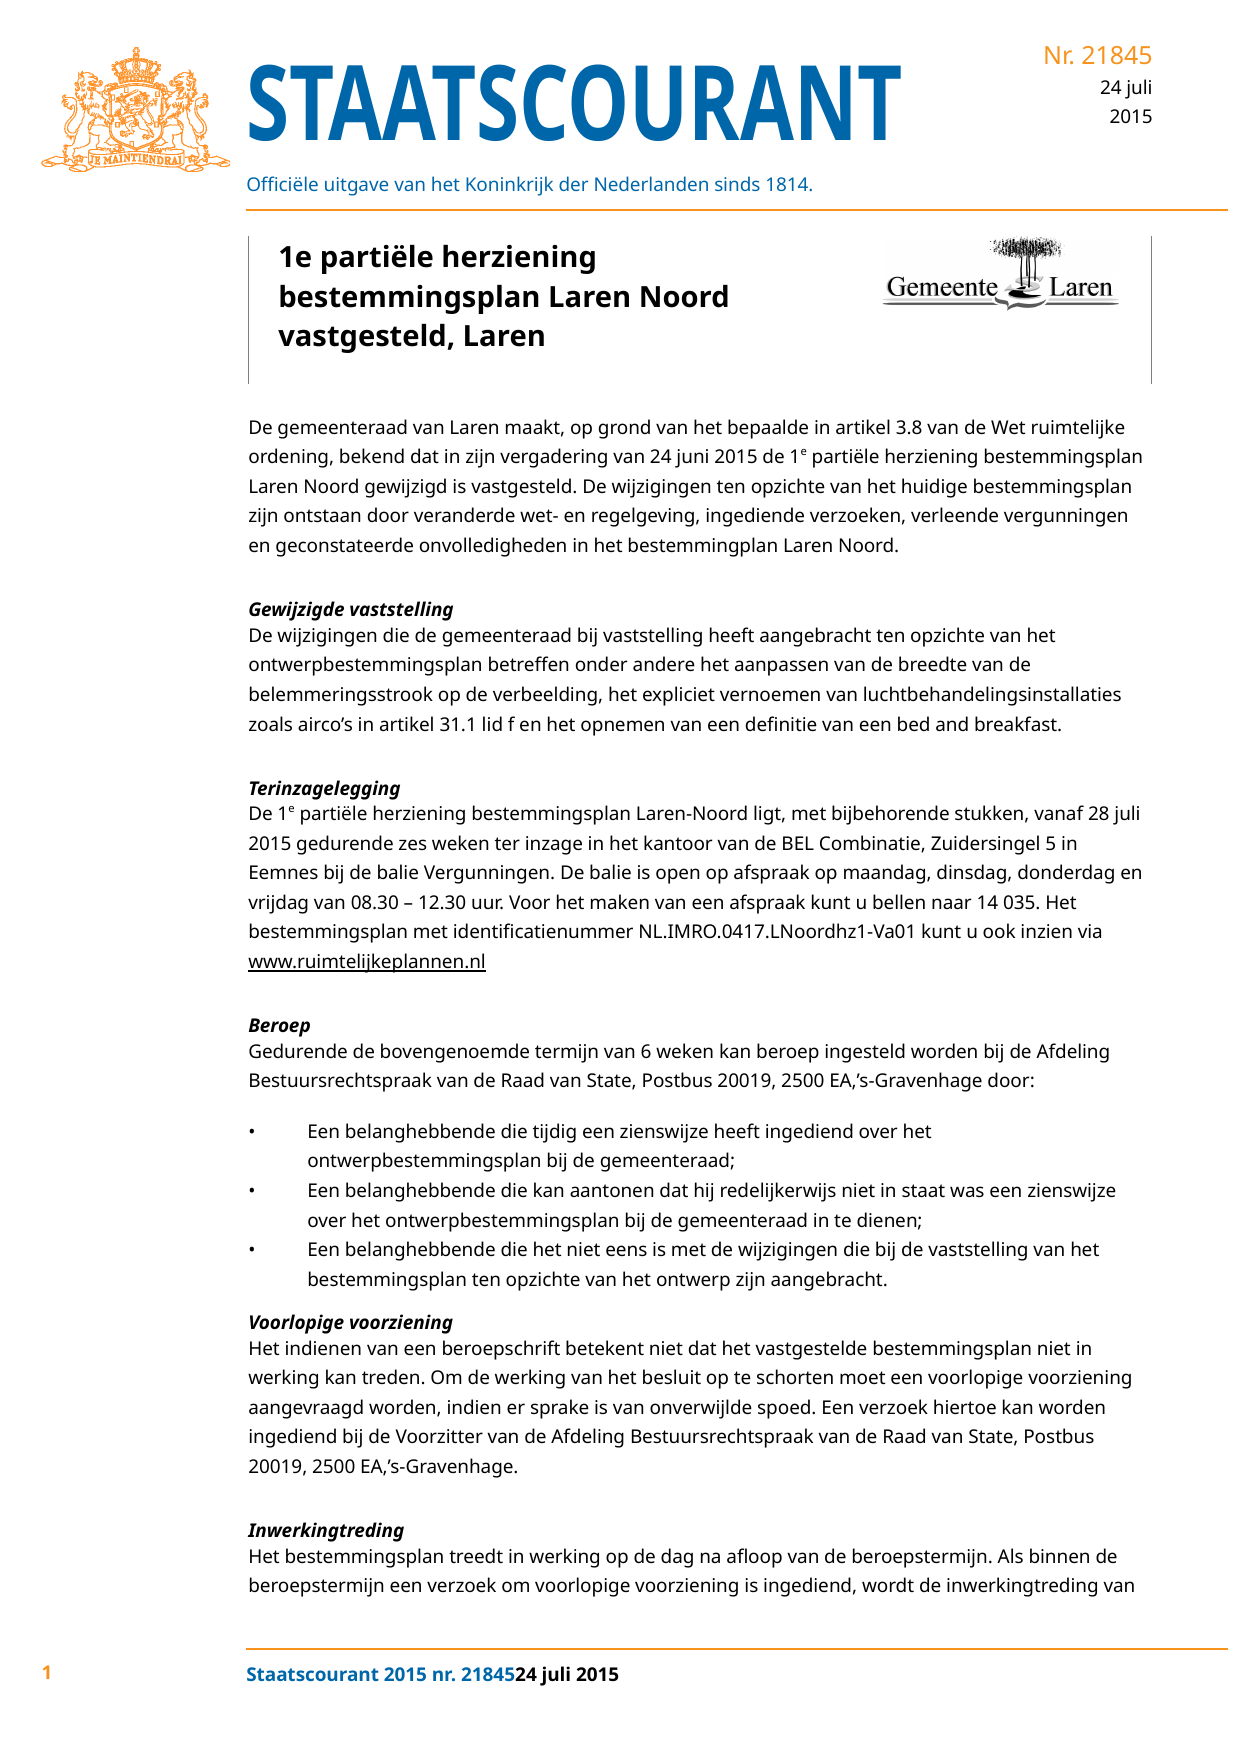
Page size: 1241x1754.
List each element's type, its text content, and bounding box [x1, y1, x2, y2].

text De gemeenteraad van Laren maakt, op grond van het bepaalde in artikel 3.8 van de Wet ruimtelijke ordening, bekend dat in zijn vergadering van 24 juni 2015 de 1e partiële herziening bestemmingsplan Laren Noord gewijzigd is vastgesteld. De wijzigingen ten opzichte van het huidige bestemmingsplan zijn ontstaan door veranderde wet- en regelgeving, ingediende verzoeken, verleende vergunningen en geconstateerde onvolledigheden in het bestemmingplan Laren Noord. [248, 414, 1152, 558]
picture [882, 236, 1119, 312]
text Gewijzigde vaststelling [248, 596, 1152, 622]
text Terinzagelegging [248, 775, 1152, 800]
text De 1e partiële herziening bestemmingsplan Laren-Noord ligt, met bijbehorende stukken, vanaf 28 juli 2015 gedurende zes weken ter inzage in het kantoor van de BEL Combinatie, Zuidersingel 5 in Eemnes bij de balie Vergunningen. De balie is open op afspraak op maandag, dinsdag, donderdag en vrijdag van 08.30 – 12.30 uur. Voor het maken van een afspraak kunt u bellen naar 14 035. Het bestemmingsplan met identificatienummer NL.IMRO.0417.LNoordhz1-Va01 kunt u ook inzien via www.ruimtelijkeplannen.nl [248, 800, 1152, 974]
list Een belanghebbende die tijdig een zienswijze heeft ingediend over het ontwerpbestemmingsplan bij de gemeenteraad; [248, 1118, 1152, 1173]
picture [41, 47, 231, 172]
list Een belanghebbende die kan aantonen dat hij redelijkerwijs niet in staat was een zienswijze over het ontwerpbestemmingsplan bij de gemeenteraad in te dienen; [248, 1177, 1152, 1232]
list Een belanghebbende die het niet eens is met de wijzigingen die bij de vaststelling van het bestemmingsplan ten opzichte van het ontwerp zijn aangebracht. [248, 1236, 1152, 1292]
table_header [850, 236, 1151, 384]
text Voorlopige voorziening [248, 1309, 1152, 1335]
text Beroep [248, 1012, 1152, 1038]
table_header 1e partiële herziening bestemmingsplan Laren Noord vastgesteld, Laren [249, 236, 850, 384]
text Het bestemmingsplan treedt in werking op de dag na afloop van de beroepstermijn. Als binnen de beroepstermijn een verzoek om voorlopige voorziening is ingediend, wordt de inwerkingtreding van [248, 1543, 1152, 1598]
text Het indienen van een beroepschrift betekent niet dat het vastgestelde bestemmingsplan niet in werking kan treden. Om de werking van het besluit op te schorten moet een voorlopige voorziening aangevraagd worden, indien er sprake is van onverwijlde spoed. Een verzoek hiertoe kan worden ingediend bij de Voorzitter van de Afdeling Bestuursrechtspraak van de Raad van State, Postbus 20019, 2500 EA,’s-Gravenhage. [248, 1335, 1152, 1479]
text Inwerkingtreding [248, 1517, 1152, 1543]
text De wijzigingen die de gemeenteraad bij vaststelling heeft aangebracht ten opzichte van het ontwerpbestemmingsplan betreffen onder andere het aanpassen van de breedte van de belemmeringsstrook op de verbeelding, het expliciet vernoemen van luchtbehandelingsinstallaties zoals airco’s in artikel 31.1 lid f en het opnemen van een definitie van een bed and breakfast. [248, 622, 1152, 736]
text Gedurende de bovengenoemde termijn van 6 weken kan beroep ingesteld worden bij de Afdeling Bestuursrechtspraak van de Raad van State, Postbus 20019, 2500 EA,’s-Gravenhage door: [248, 1038, 1152, 1093]
